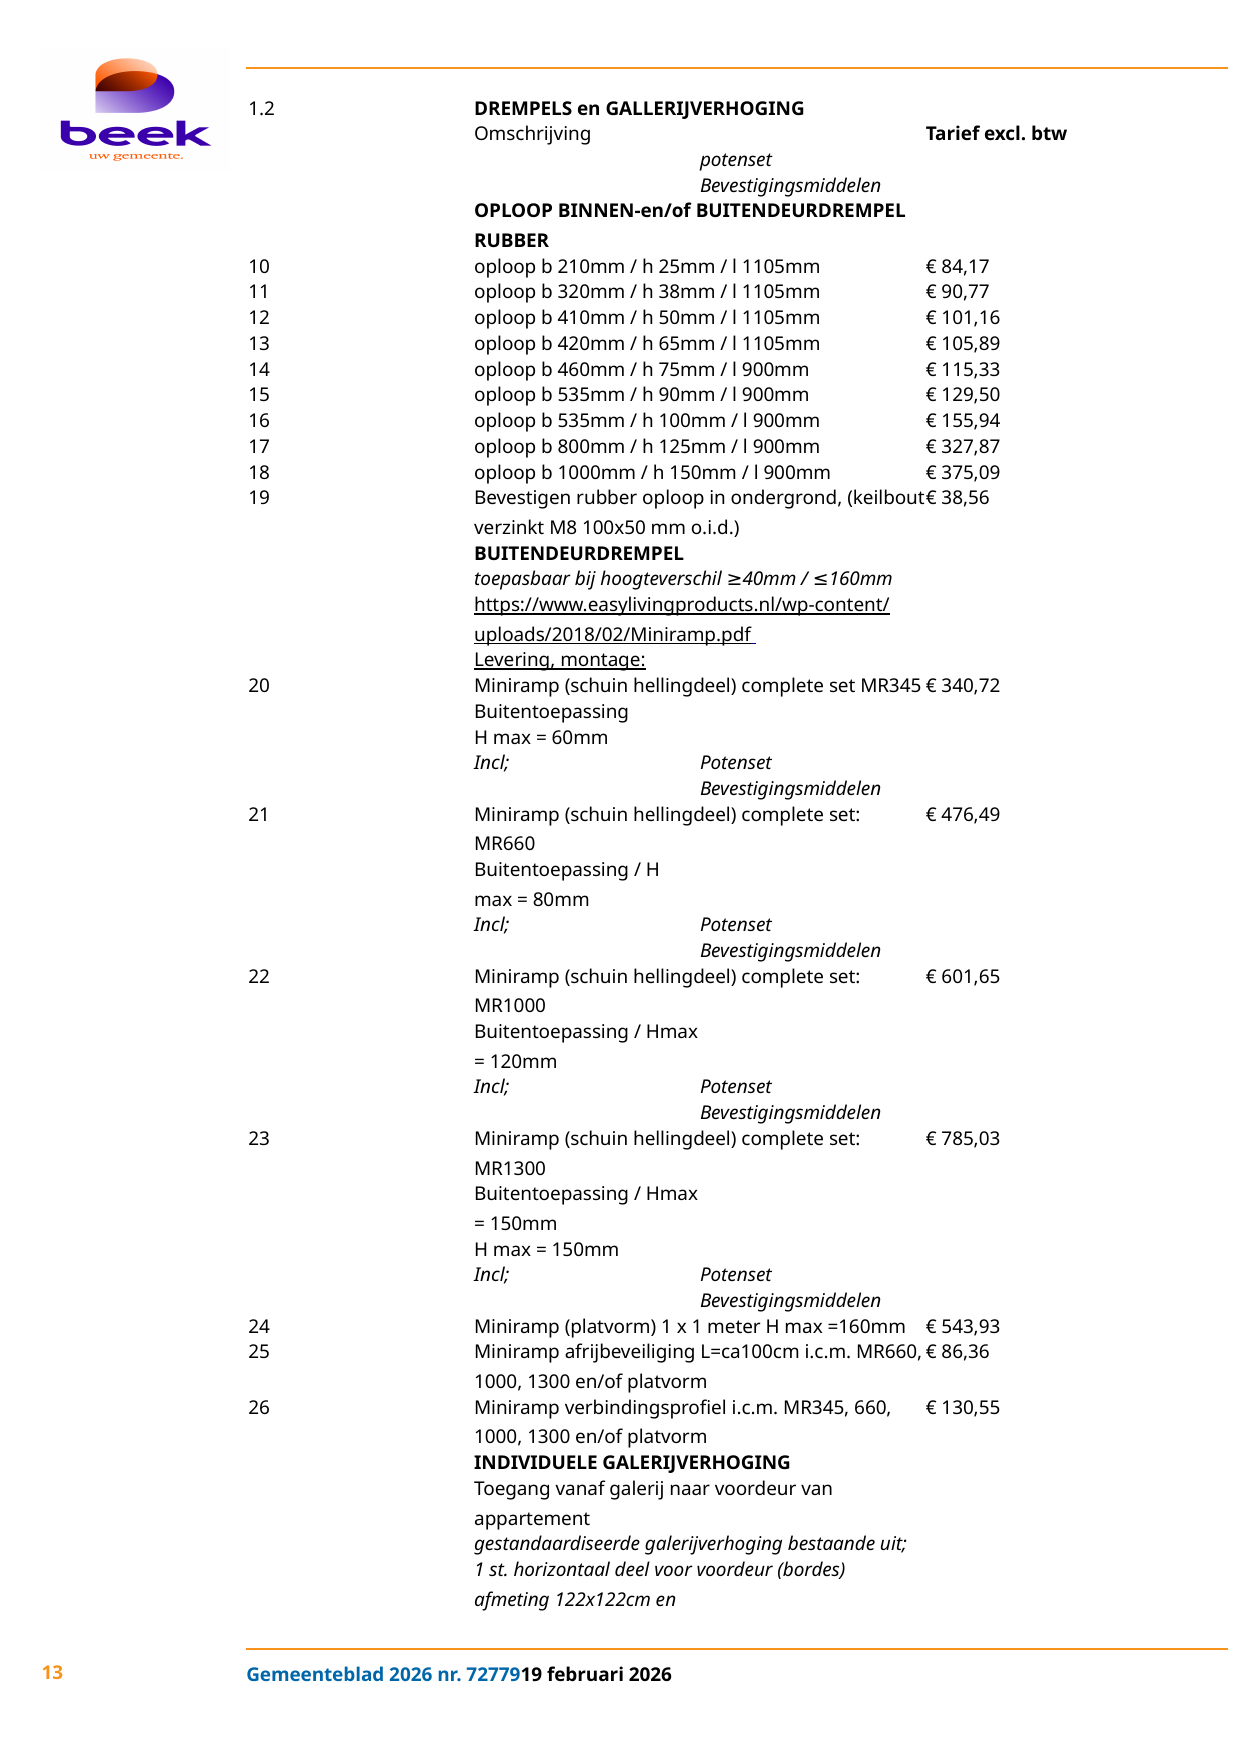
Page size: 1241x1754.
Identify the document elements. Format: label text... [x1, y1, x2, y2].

table_cell [926, 1287, 1152, 1313]
table_cell Potenset [700, 1262, 926, 1287]
table_cell Omschrijving [474, 121, 926, 146]
table_cell [248, 1449, 474, 1475]
table_cell oploop b 320mm / h 38mm / l 1105mm [474, 279, 926, 304]
table_cell € 129,50 [926, 382, 1152, 407]
table_cell [700, 1019, 926, 1074]
table_cell Tarief excl. btw [926, 121, 1152, 146]
table_cell [474, 172, 700, 198]
table_cell Incl; [474, 912, 700, 937]
table_cell [248, 1019, 474, 1074]
table_cell H max = 60mm [474, 724, 700, 749]
table_cell 20 [248, 673, 474, 698]
table_cell [248, 198, 474, 253]
table_cell Miniramp (schuin hellingdeel) complete set: MR1000 [474, 963, 926, 1018]
table_cell https://www.easylivingproducts.nl/wp-content/uploads/2018/02/Miniramp.pdf [474, 591, 926, 647]
table_cell Buitentoepassing / Hmax = 120mm [474, 1019, 700, 1074]
table_cell [926, 172, 1152, 198]
table_cell [926, 1530, 1152, 1556]
table_cell Bevestigen rubber oploop in ondergrond, (keilbout verzinkt M8 100x50 mm o.i.d.) [474, 485, 926, 540]
table_cell gestandaardiseerde galerijverhoging bestaande uit; [474, 1530, 926, 1556]
table_cell Miniramp afrijbeveiliging L=ca100cm i.c.m. MR660, 1000, 1300 en/of platvorm [474, 1339, 926, 1394]
table_cell [926, 1556, 1152, 1611]
table_cell [248, 1287, 474, 1313]
table_cell Miniramp (schuin hellingdeel) complete set: MR1300 [474, 1125, 926, 1181]
table_cell [248, 172, 474, 198]
table_cell [926, 775, 1152, 801]
table_cell Potenset [700, 1074, 926, 1099]
table_cell [926, 146, 1152, 172]
table_cell Bevestigingsmiddelen [700, 172, 926, 198]
table_cell oploop b 1000mm / h 150mm / l 900mm [474, 459, 926, 484]
picture [41, 47, 231, 172]
table_cell € 84,17 [926, 253, 1152, 279]
table_cell [248, 698, 474, 724]
table_cell [248, 775, 474, 801]
table_cell € 327,87 [926, 433, 1152, 459]
table_cell Miniramp (platvorm) 1 x 1 meter H max =160mm [474, 1313, 926, 1339]
table_cell oploop b 800mm / h 125mm / l 900mm [474, 433, 926, 459]
table_cell Bevestigingsmiddelen [700, 1100, 926, 1125]
table_cell [700, 540, 926, 566]
table_cell 22 [248, 963, 474, 1018]
table_cell € 105,89 [926, 330, 1152, 356]
table_cell [474, 938, 700, 963]
table_cell € 155,94 [926, 408, 1152, 433]
table_cell [926, 1074, 1152, 1099]
table_cell [926, 198, 1152, 253]
table_cell OPLOOP BINNEN-en/of BUITENDEURDREMPEL RUBBER [474, 198, 926, 253]
table_cell Incl; [474, 1074, 700, 1099]
table_cell € 543,93 [926, 1313, 1152, 1339]
table_cell [926, 1100, 1152, 1125]
table_cell € 38,56 [926, 485, 1152, 540]
table_cell [248, 647, 474, 672]
table_cell 14 [248, 356, 474, 382]
table_cell [926, 724, 1152, 749]
table_cell [926, 912, 1152, 937]
table_cell [926, 938, 1152, 963]
table_cell [700, 724, 926, 749]
table_cell [248, 1556, 474, 1611]
table_cell Bevestigingsmiddelen [700, 1287, 926, 1313]
table_cell Incl; [474, 750, 700, 775]
table_cell € 86,36 [926, 1339, 1152, 1394]
table_cell 12 [248, 305, 474, 330]
table_cell [248, 1236, 474, 1262]
table_cell [926, 1449, 1152, 1475]
table_cell [926, 698, 1152, 724]
table_cell [248, 912, 474, 937]
table_cell [248, 724, 474, 749]
table_cell 17 [248, 433, 474, 459]
table_cell Incl; [474, 1262, 700, 1287]
table_cell [700, 1181, 926, 1236]
table_cell [248, 1530, 474, 1556]
table_cell [926, 591, 1152, 647]
table_cell Buitentoepassing [474, 698, 700, 724]
table_cell [248, 566, 474, 591]
table_cell € 340,72 [926, 673, 1152, 698]
table_cell 10 [248, 253, 474, 279]
table_cell 23 [248, 1125, 474, 1181]
table_cell oploop b 460mm / h 75mm / l 900mm [474, 356, 926, 382]
table_cell [474, 1100, 700, 1125]
table_cell [926, 856, 1152, 912]
table_cell oploop b 420mm / h 65mm / l 1105mm [474, 330, 926, 356]
table_cell Levering, montage: [474, 647, 700, 672]
table_cell € 601,65 [926, 963, 1152, 1018]
table_cell [248, 1181, 474, 1236]
table_cell Miniramp (schuin hellingdeel) complete set MR345 [474, 673, 926, 698]
table_cell Buitentoepassing / H max = 80mm [474, 856, 700, 912]
table_cell H max = 150mm [474, 1236, 700, 1262]
table_cell [926, 540, 1152, 566]
table_header DREMPELS en GALLERIJVERHOGING [474, 95, 926, 121]
table_cell Toegang vanaf galerij naar voordeur van appartement [474, 1475, 926, 1530]
table_header [926, 95, 1152, 121]
table_cell 25 [248, 1339, 474, 1394]
table_cell Bevestigingsmiddelen [700, 938, 926, 963]
table_cell BUITENDEURDREMPEL [474, 540, 700, 566]
table_cell 19 [248, 485, 474, 540]
table_cell Potenset [700, 750, 926, 775]
table_cell 16 [248, 408, 474, 433]
table_cell 13 [248, 330, 474, 356]
table_cell [926, 750, 1152, 775]
table_cell [926, 1262, 1152, 1287]
table_cell 24 [248, 1313, 474, 1339]
table_cell oploop b 535mm / h 90mm / l 900mm [474, 382, 926, 407]
table_cell [700, 698, 926, 724]
table_cell [474, 146, 700, 172]
table_cell 11 [248, 279, 474, 304]
table_cell [248, 121, 474, 146]
table_cell € 476,49 [926, 801, 1152, 856]
table_cell 15 [248, 382, 474, 407]
table_cell 26 [248, 1394, 474, 1449]
table_cell € 130,55 [926, 1394, 1152, 1449]
table_cell 18 [248, 459, 474, 484]
table_header 1.2 [248, 95, 474, 121]
table_cell 1 st. horizontaal deel voor voordeur (bordes) afmeting 122x122cm en [474, 1556, 926, 1611]
table_cell € 115,33 [926, 356, 1152, 382]
table_cell Potenset [700, 912, 926, 937]
table_cell [474, 775, 700, 801]
table_cell [700, 856, 926, 912]
table_cell [926, 566, 1152, 591]
table_cell [926, 1019, 1152, 1074]
table_cell € 785,03 [926, 1125, 1152, 1181]
table_cell Miniramp (schuin hellingdeel) complete set: MR660 [474, 801, 926, 856]
table_cell Bevestigingsmiddelen [700, 775, 926, 801]
table_cell 21 [248, 801, 474, 856]
table_cell potenset [700, 146, 926, 172]
table_cell [700, 1236, 926, 1262]
table_cell Miniramp verbindingsprofiel i.c.m. MR345, 660, 1000, 1300 en/of platvorm [474, 1394, 926, 1449]
table_cell € 375,09 [926, 459, 1152, 484]
table_cell [926, 1475, 1152, 1530]
table_cell [700, 647, 926, 672]
table_cell € 101,16 [926, 305, 1152, 330]
table_cell [248, 938, 474, 963]
table_cell [248, 856, 474, 912]
table_cell INDIVIDUELE GALERIJVERHOGING [474, 1449, 926, 1475]
table_cell [248, 540, 474, 566]
table_cell [248, 1100, 474, 1125]
table_cell [248, 1475, 474, 1530]
table_cell oploop b 210mm / h 25mm / l 1105mm [474, 253, 926, 279]
table_cell [926, 647, 1152, 672]
table_cell oploop b 410mm / h 50mm / l 1105mm [474, 305, 926, 330]
table_cell [248, 591, 474, 647]
table_cell [248, 1262, 474, 1287]
table_cell [926, 1181, 1152, 1236]
table_cell [248, 750, 474, 775]
table_cell oploop b 535mm / h 100mm / l 900mm [474, 408, 926, 433]
table_cell [248, 146, 474, 172]
table_cell [926, 1236, 1152, 1262]
table_cell [474, 1287, 700, 1313]
table_cell Buitentoepassing / Hmax = 150mm [474, 1181, 700, 1236]
table_cell [248, 1074, 474, 1099]
table_cell toepasbaar bij hoogteverschil ≥40mm / ≤160mm [474, 566, 926, 591]
table_cell € 90,77 [926, 279, 1152, 304]
